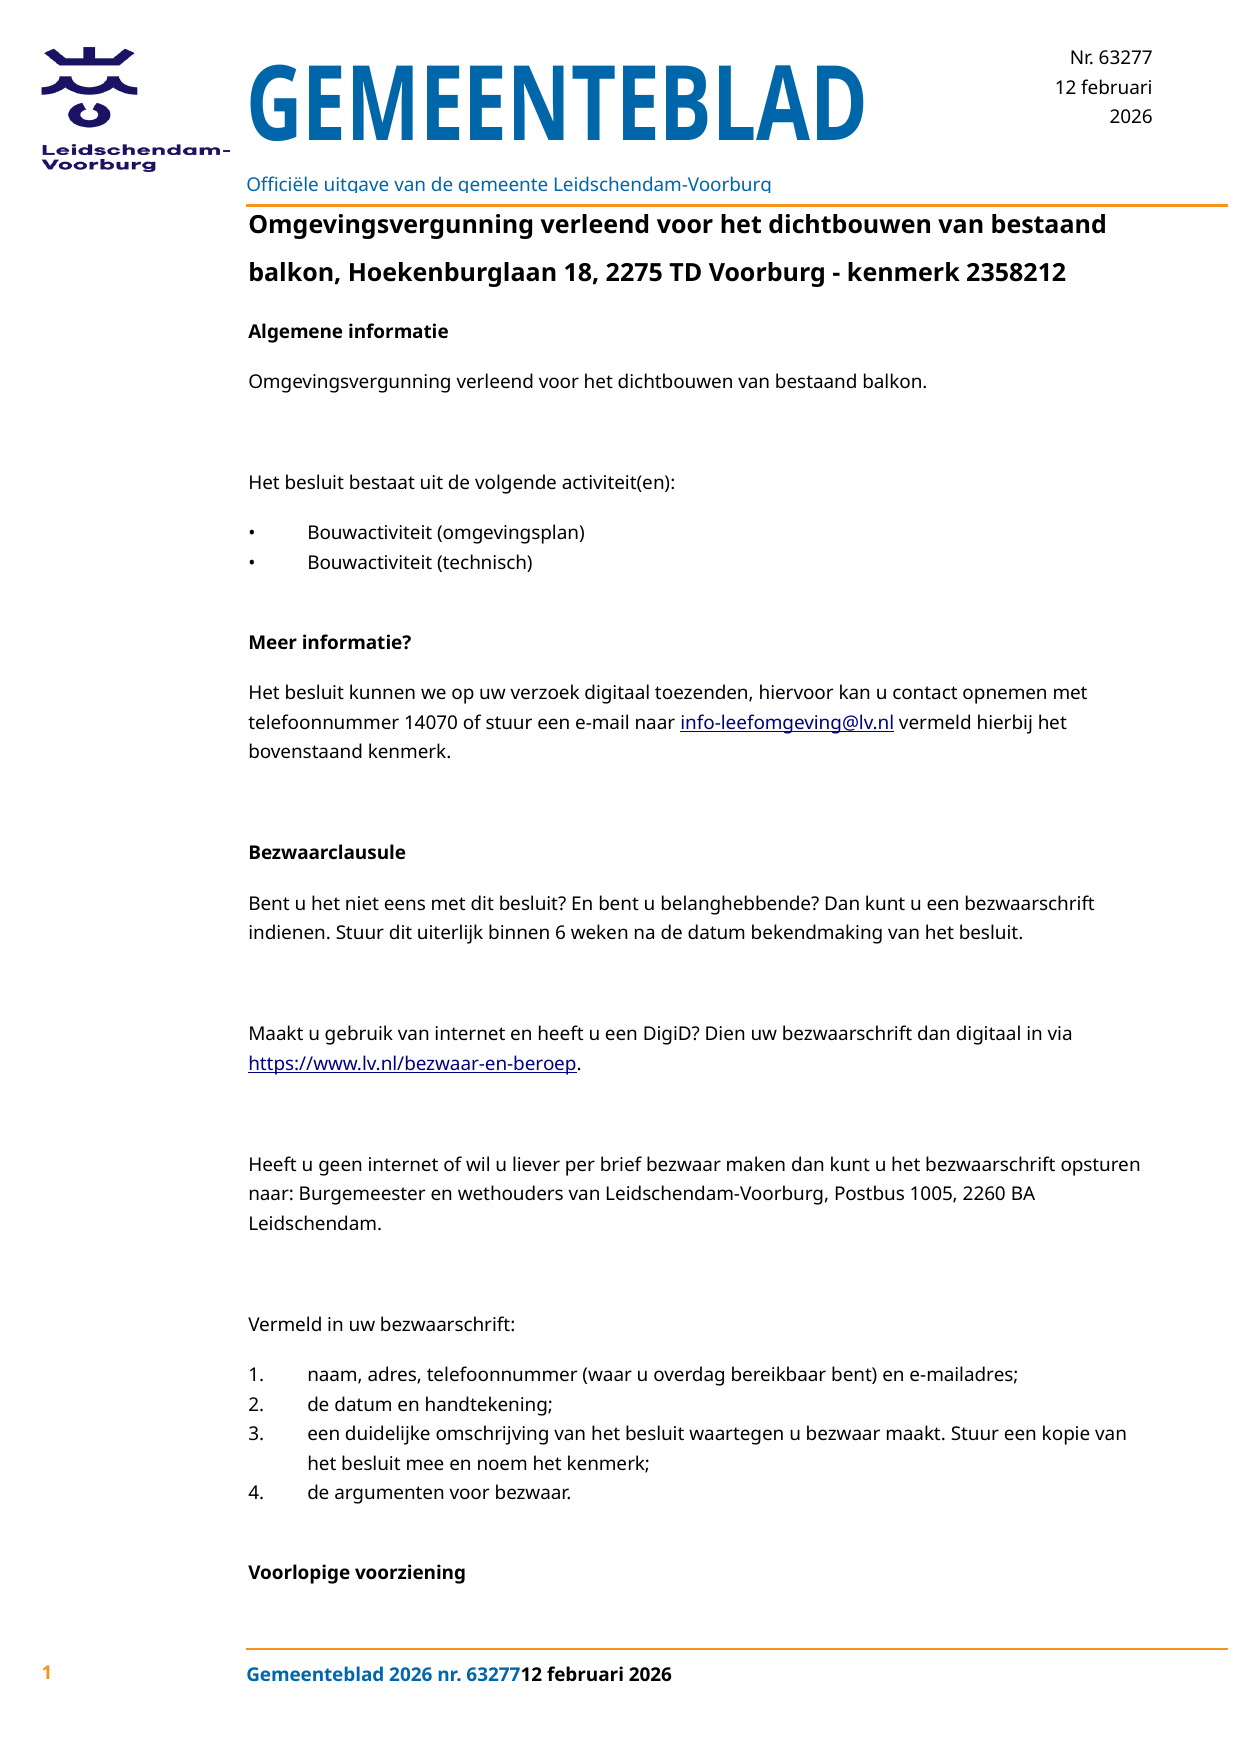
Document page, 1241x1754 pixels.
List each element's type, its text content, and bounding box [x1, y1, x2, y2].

text Meer informatie? [248, 629, 1152, 655]
text Het besluit bestaat uit de volgende activiteit(en): [248, 469, 1152, 495]
text Bent u het niet eens met dit besluit? En bent u belanghebbende? Dan kunt u een bezwaarschrift indienen. Stuur dit uiterlijk binnen 6 weken na de datum bekendmaking van het besluit. [248, 890, 1152, 945]
text Omgevingsvergunning verleend voor het dichtbouwen van bestaand balkon. [248, 368, 1152, 394]
text Vermeld in uw bezwaarschrift: [248, 1311, 1152, 1337]
text Voorlopige voorziening [248, 1559, 1152, 1585]
text Algemene informatie [248, 318, 1152, 344]
picture [41, 47, 231, 172]
list de argumenten voor bezwaar. [248, 1479, 1152, 1505]
text Omgevingsvergunning verleend voor het dichtbouwen van bestaand balkon, Hoekenburglaan 18, 2275 TD Voorburg - kenmerk 2358212 [248, 207, 1152, 288]
list de datum en handtekening; [248, 1391, 1152, 1417]
list Bouwactiviteit (technisch) [248, 549, 1152, 575]
text Het besluit kunnen we op uw verzoek digitaal toezenden, hiervoor kan u contact opnemen met telefoonnummer 14070 of stuur een e-mail naar info-leefomgeving@lv.nl vermeld hierbij het bovenstaand kenmerk. [248, 679, 1152, 764]
text Maakt u gebruik van internet en heeft u een DigiD? Dien uw bezwaarschrift dan digitaal in via https://www.lv.nl/bezwaar-en-beroep. [248, 1020, 1152, 1076]
text Bezwaarclausule [248, 839, 1152, 865]
text Heeft u geen internet of wil u liever per brief bezwaar maken dan kunt u het bezwaarschrift opsturen naar: Burgemeester en wethouders van Leidschendam-Voorburg, Postbus 1005, 2260 BA Leidschendam. [248, 1151, 1152, 1236]
list naam, adres, telefoonnummer (waar u overdag bereikbaar bent) en e-mailadres; [248, 1361, 1152, 1387]
list een duidelijke omschrijving van het besluit waartegen u bezwaar maakt. Stuur een kopie van het besluit mee en noem het kenmerk; [248, 1420, 1152, 1476]
list Bouwactiviteit (omgevingsplan) [248, 519, 1152, 545]
